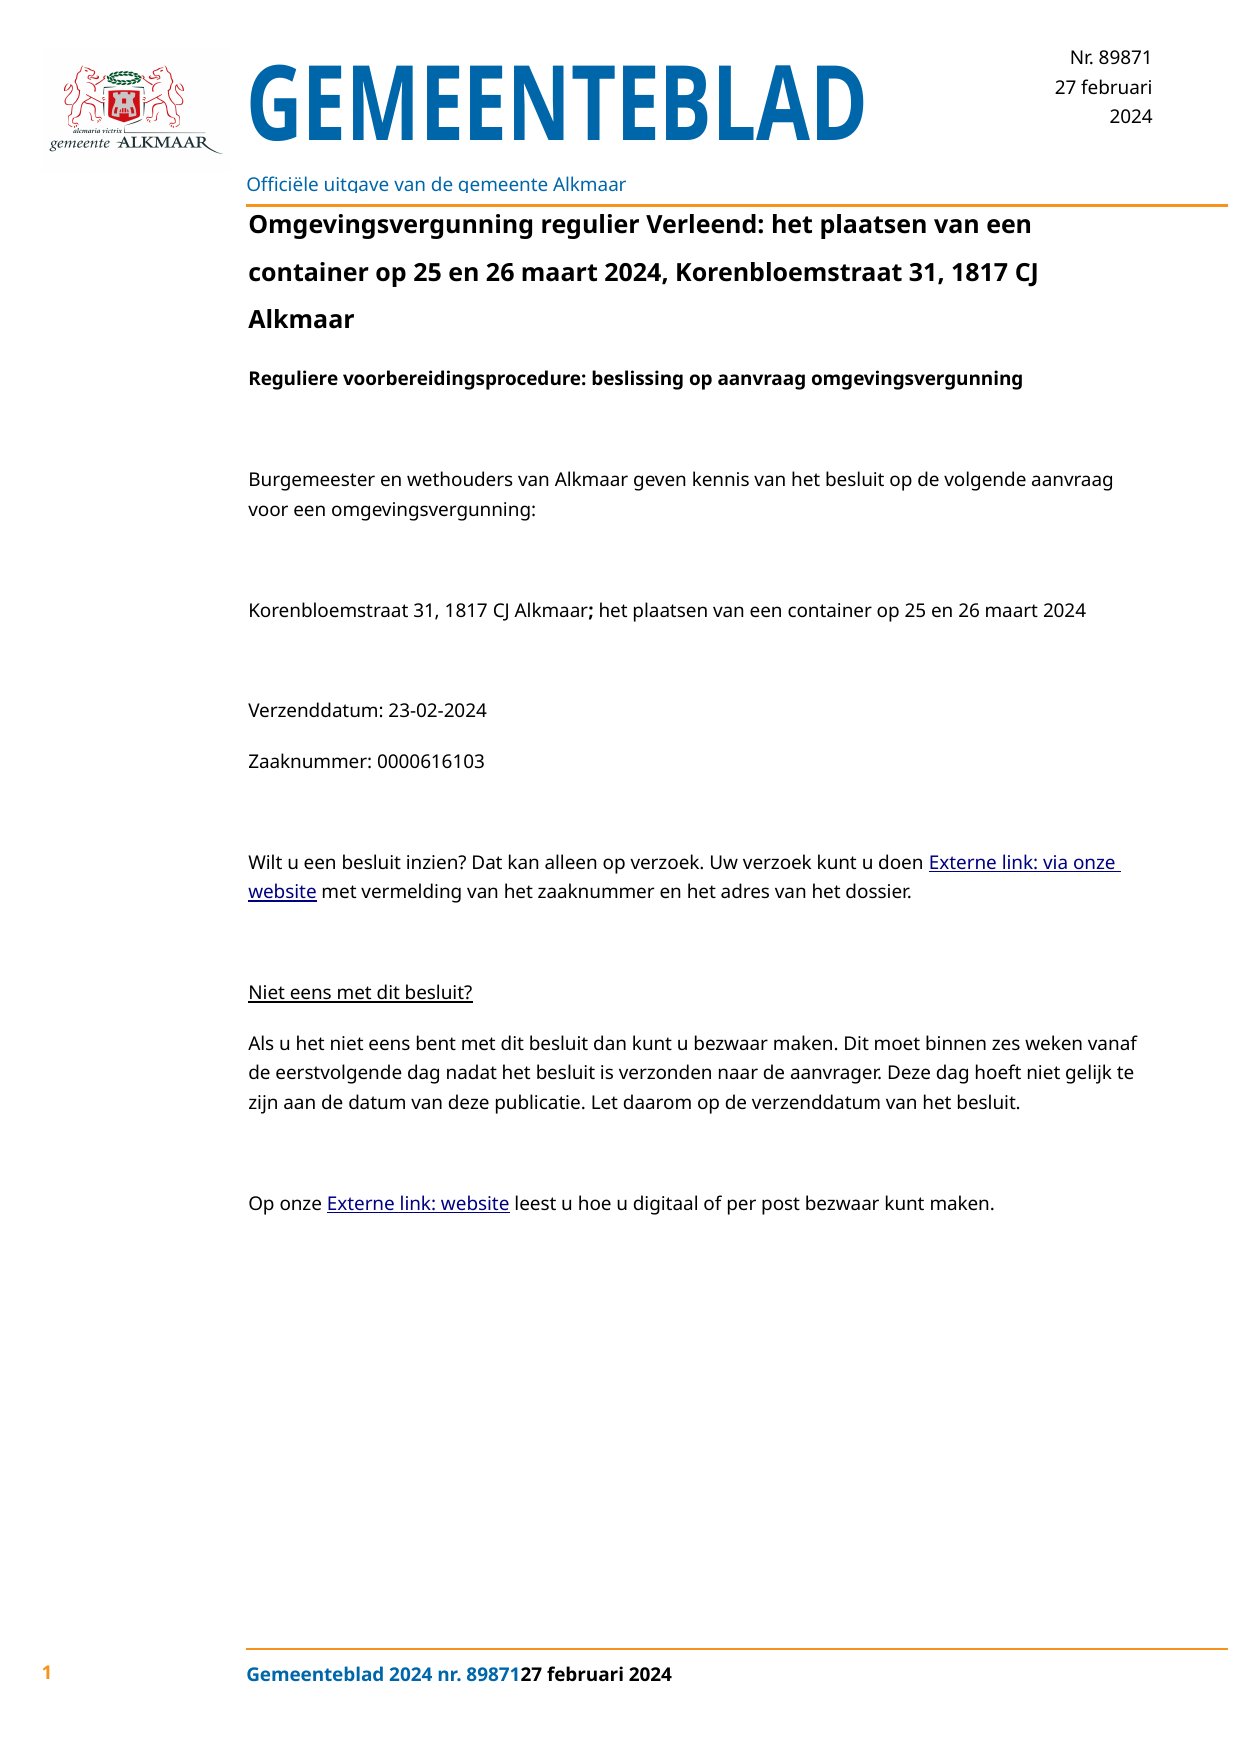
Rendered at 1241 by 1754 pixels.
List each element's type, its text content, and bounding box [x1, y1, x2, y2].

picture [41, 47, 231, 172]
text Als u het niet eens bent met dit besluit dan kunt u bezwaar maken. Dit moet binnen zes weken vanaf de eerstvolgende dag nadat het besluit is verzonden naar de aanvrager. Deze dag hoeft niet gelijk te zijn aan de datum van deze publicatie. Let daarom op de verzenddatum van het besluit. [248, 1030, 1152, 1114]
text Reguliere voorbereidingsprocedure: beslissing op aanvraag omgevingsvergunning [248, 366, 1152, 391]
text Verzenddatum: 23-02-2024 [248, 698, 1152, 723]
text Op onze Externe link: website leest u hoe u digitaal of per post bezwaar kunt maken. [248, 1190, 1152, 1215]
text Korenbloemstraat 31, 1817 CJ Alkmaar; het plaatsen van een container op 25 en 26 maart 2024 [248, 597, 1152, 622]
text Niet eens met dit besluit? [248, 979, 1152, 1005]
text Wilt u een besluit inzien? Dat kan alleen op verzoek. Uw verzoek kunt u doen Externe link: via onze website met vermelding van het zaaknummer en het adres van het dossier. [248, 849, 1152, 904]
text Omgevingsvergunning regulier Verleend: het plaatsen van een container op 25 en 26 maart 2024, Korenbloemstraat 31, 1817 CJ Alkmaar [248, 207, 1152, 336]
text Burgemeester en wethouders van Alkmaar geven kennis van het besluit op de volgende aanvraag voor een omgevingsvergunning: [248, 466, 1152, 522]
text Zaaknummer: 0000616103 [248, 748, 1152, 774]
